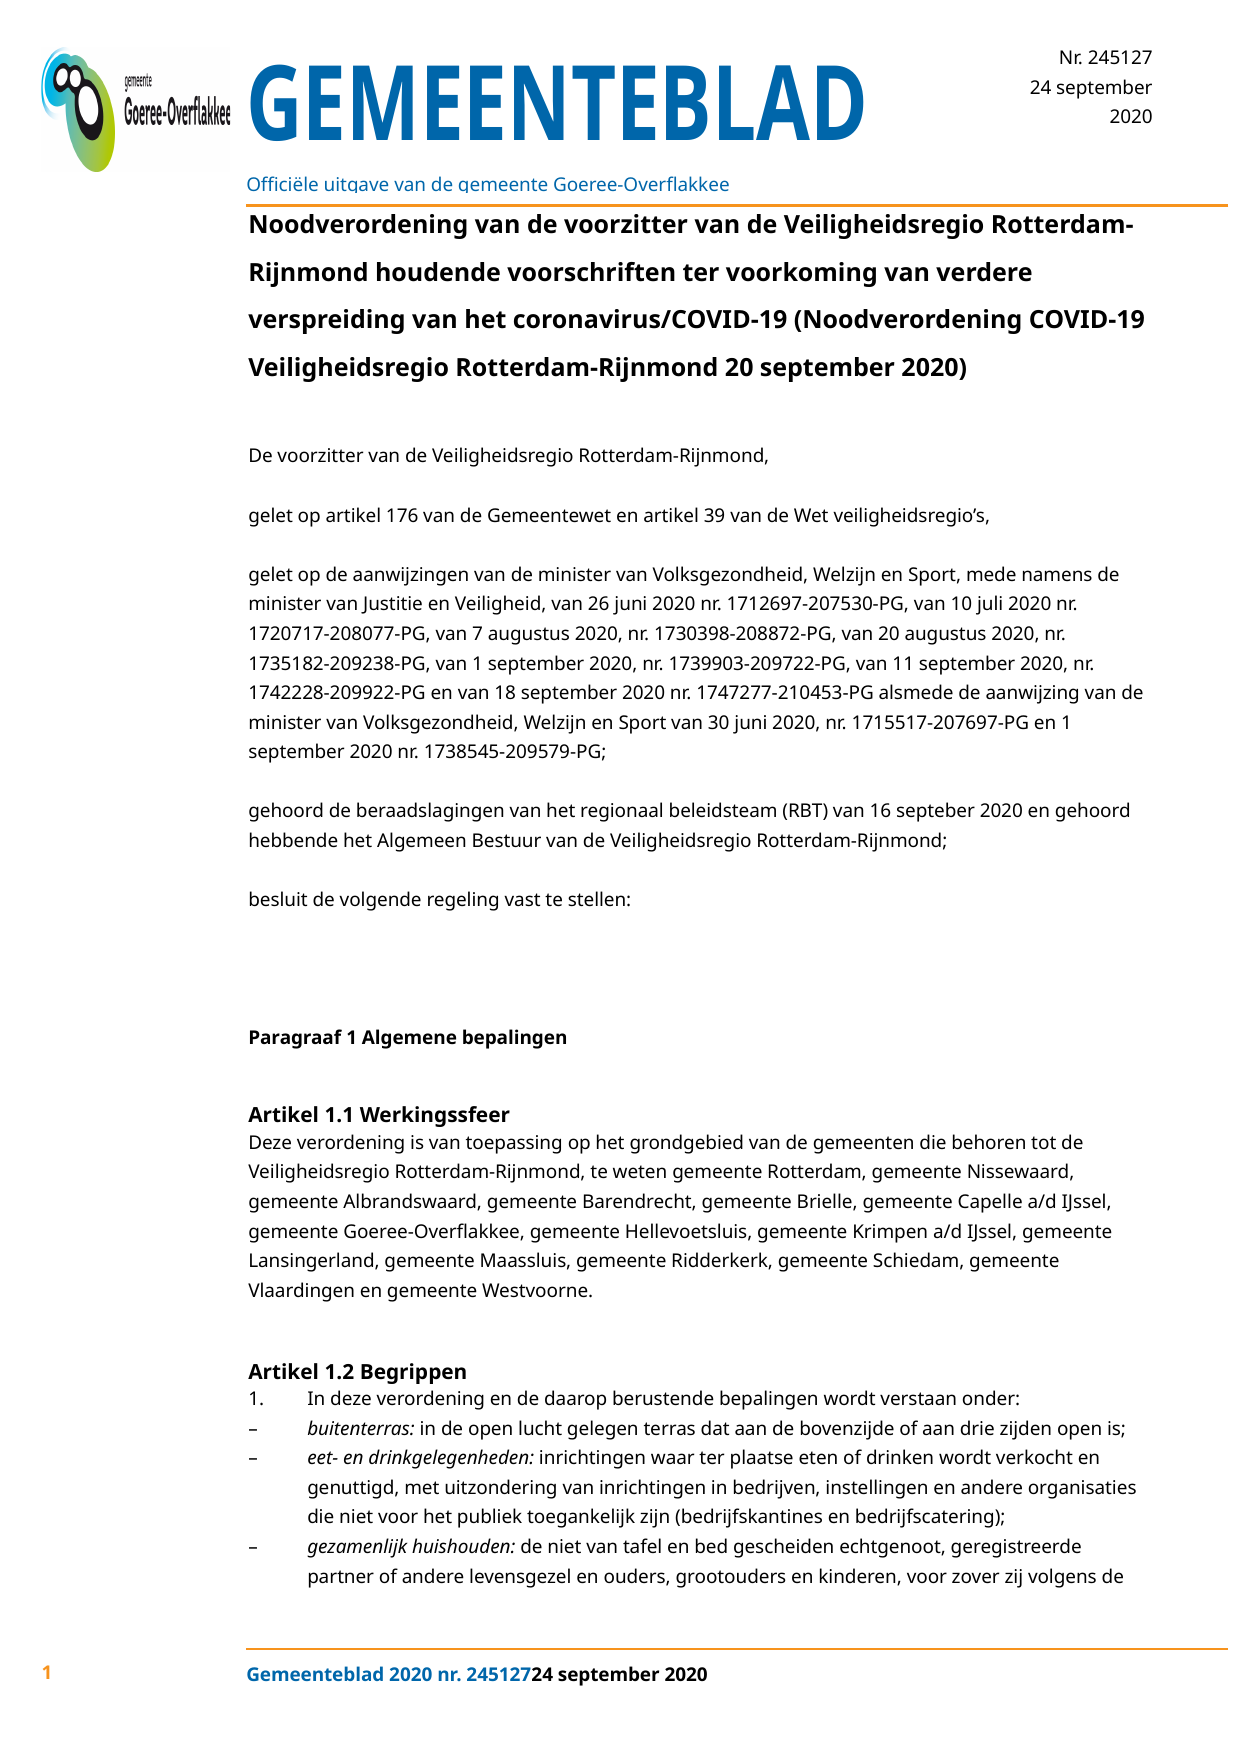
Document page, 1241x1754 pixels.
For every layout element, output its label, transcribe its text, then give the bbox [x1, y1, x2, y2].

text gelet op artikel 176 van de Gemeentewet en artikel 39 van de Wet veiligheidsregio’s, [248, 502, 1152, 528]
text Paragraaf 1 Algemene bepalingen [248, 1024, 1152, 1050]
text Noodverordening van de voorzitter van de Veiligheidsregio Rotterdam-Rijnmond houdende voorschriften ter voorkoming van verdere verspreiding van het coronavirus/COVID-19 (Noodverordening COVID-19 Veiligheidsregio Rotterdam-Rijnmond 20 september 2020) [248, 207, 1152, 384]
text gelet op de aanwijzingen van de minister van Volksgezondheid, Welzijn en Sport, mede namens de minister van Justitie en Veiligheid, van 26 juni 2020 nr. 1712697-207530-PG, van 10 juli 2020 nr. 1720717-208077-PG, van 7 augustus 2020, nr. 1730398-208872-PG, van 20 augustus 2020, nr. 1735182-209238-PG, van 1 september 2020, nr. 1739903-209722-PG, van 11 september 2020, nr. 1742228-209922-PG en van 18 september 2020 nr. 1747277-210453-PG alsmede de aanwijzing van de minister van Volksgezondheid, Welzijn en Sport van 30 juni 2020, nr. 1715517-207697-PG en 1 september 2020 nr. 1738545-209579-PG; [248, 561, 1152, 764]
text gehoord de beraadslagingen van het regionaal beleidsteam (RBT) van 16 septeber 2020 en gehoord hebbende het Algemeen Bestuur van de Veiligheidsregio Rotterdam-Rijnmond; [248, 798, 1152, 853]
text besluit de volgende regeling vast te stellen: [248, 886, 1152, 912]
text Deze verordening is van toepassing op het grondgebied van de gemeenten die behoren tot de Veiligheidsregio Rotterdam-Rijnmond, te weten gemeente Rotterdam, gemeente Nissewaard, gemeente Albrandswaard, gemeente Barendrecht, gemeente Brielle, gemeente Capelle a/d IJssel, gemeente Goeree-Overflakkee, gemeente Hellevoetsluis, gemeente Krimpen a/d IJssel, gemeente Lansingerland, gemeente Maassluis, gemeente Ridderkerk, gemeente Schiedam, gemeente Vlaardingen en gemeente Westvoorne. [248, 1129, 1152, 1303]
list In deze verordening en de daarop berustende bepalingen wordt verstaan onder: [248, 1385, 1152, 1411]
text Artikel 1.1 Werkingssfeer [248, 1101, 1152, 1129]
text Artikel 1.2 Begrippen [248, 1357, 1152, 1385]
list gezamenlijk huishouden: de niet van tafel en bed gescheiden echtgenoot, geregistreerde partner of andere levensgezel en ouders, grootouders en kinderen, voor zover zij volgens de [248, 1533, 1152, 1589]
list buitenterras: in de open lucht gelegen terras dat aan de bovenzijde of aan drie zijden open is; [248, 1415, 1152, 1441]
list eet- en drinkgelegenheden: inrichtingen waar ter plaatse eten of drinken wordt verkocht en genuttigd, met uitzondering van inrichtingen in bedrijven, instellingen en andere organisaties die niet voor het publiek toegankelijk zijn (bedrijfskantines en bedrijfscatering); [248, 1444, 1152, 1529]
text De voorzitter van de Veiligheidsregio Rotterdam-Rijnmond, [248, 443, 1152, 468]
picture [41, 47, 231, 172]
